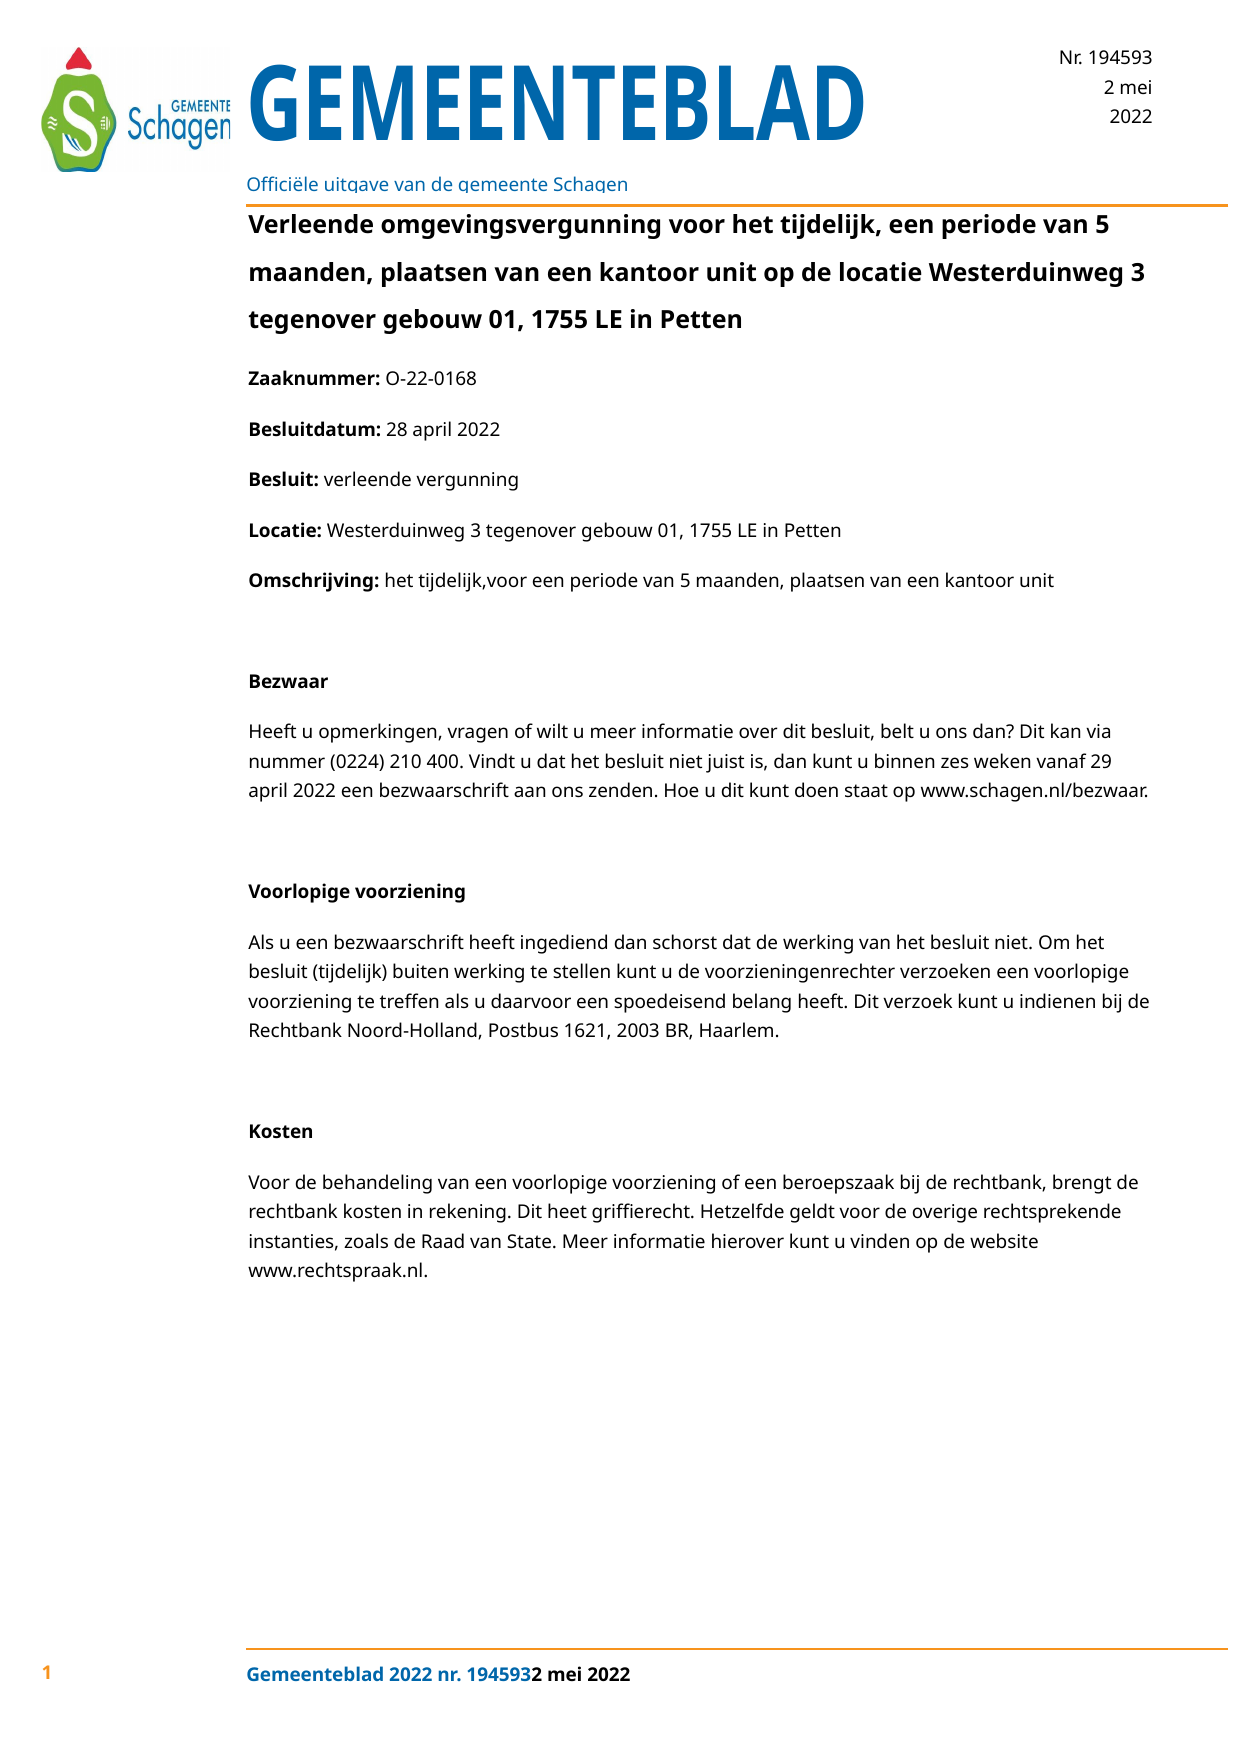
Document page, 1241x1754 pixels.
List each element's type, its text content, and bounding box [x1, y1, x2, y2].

text Bezwaar [248, 668, 1152, 694]
text Besluit: verleende vergunning [248, 466, 1152, 492]
text Voor de behandeling van een voorlopige voorziening of een beroepszaak bij de rechtbank, brengt de rechtbank kosten in rekening. Dit heet griffierecht. Hetzelfde geldt voor de overige rechtsprekende instanties, zoals de Raad van State. Meer informatie hierover kunt u vinden op de website www.rechtspraak.nl. [248, 1169, 1152, 1283]
picture [41, 47, 231, 172]
text Zaaknummer: O-22-0168 [248, 366, 1152, 391]
text Omschrijving: het tijdelijk,voor een periode van 5 maanden, plaatsen van een kantoor unit [248, 567, 1152, 593]
text Locatie: Westerduinweg 3 tegenover gebouw 01, 1755 LE in Petten [248, 517, 1152, 542]
text Voorlopige voorziening [248, 878, 1152, 904]
text Heeft u opmerkingen, vragen of wilt u meer informatie over dit besluit, belt u ons dan? Dit kan via nummer (0224) 210 400. Vindt u dat het besluit niet juist is, dan kunt u binnen zes weken vanaf 29 april 2022 een bezwaarschrift aan ons zenden. Hoe u dit kunt doen staat op www.schagen.nl/bezwaar. [248, 718, 1152, 803]
text Besluitdatum: 28 april 2022 [248, 416, 1152, 442]
text Kosten [248, 1118, 1152, 1144]
text Verleende omgevingsvergunning voor het tijdelijk, een periode van 5 maanden, plaatsen van een kantoor unit op de locatie Westerduinweg 3 tegenover gebouw 01, 1755 LE in Petten [248, 207, 1152, 336]
text Als u een bezwaarschrift heeft ingediend dan schorst dat de werking van het besluit niet. Om het besluit (tijdelijk) buiten werking te stellen kunt u de voorzieningenrechter verzoeken een voorlopige voorziening te treffen als u daarvoor een spoedeisend belang heeft. Dit verzoek kunt u indienen bij de Rechtbank Noord-Holland, Postbus 1621, 2003 BR, Haarlem. [248, 929, 1152, 1043]
